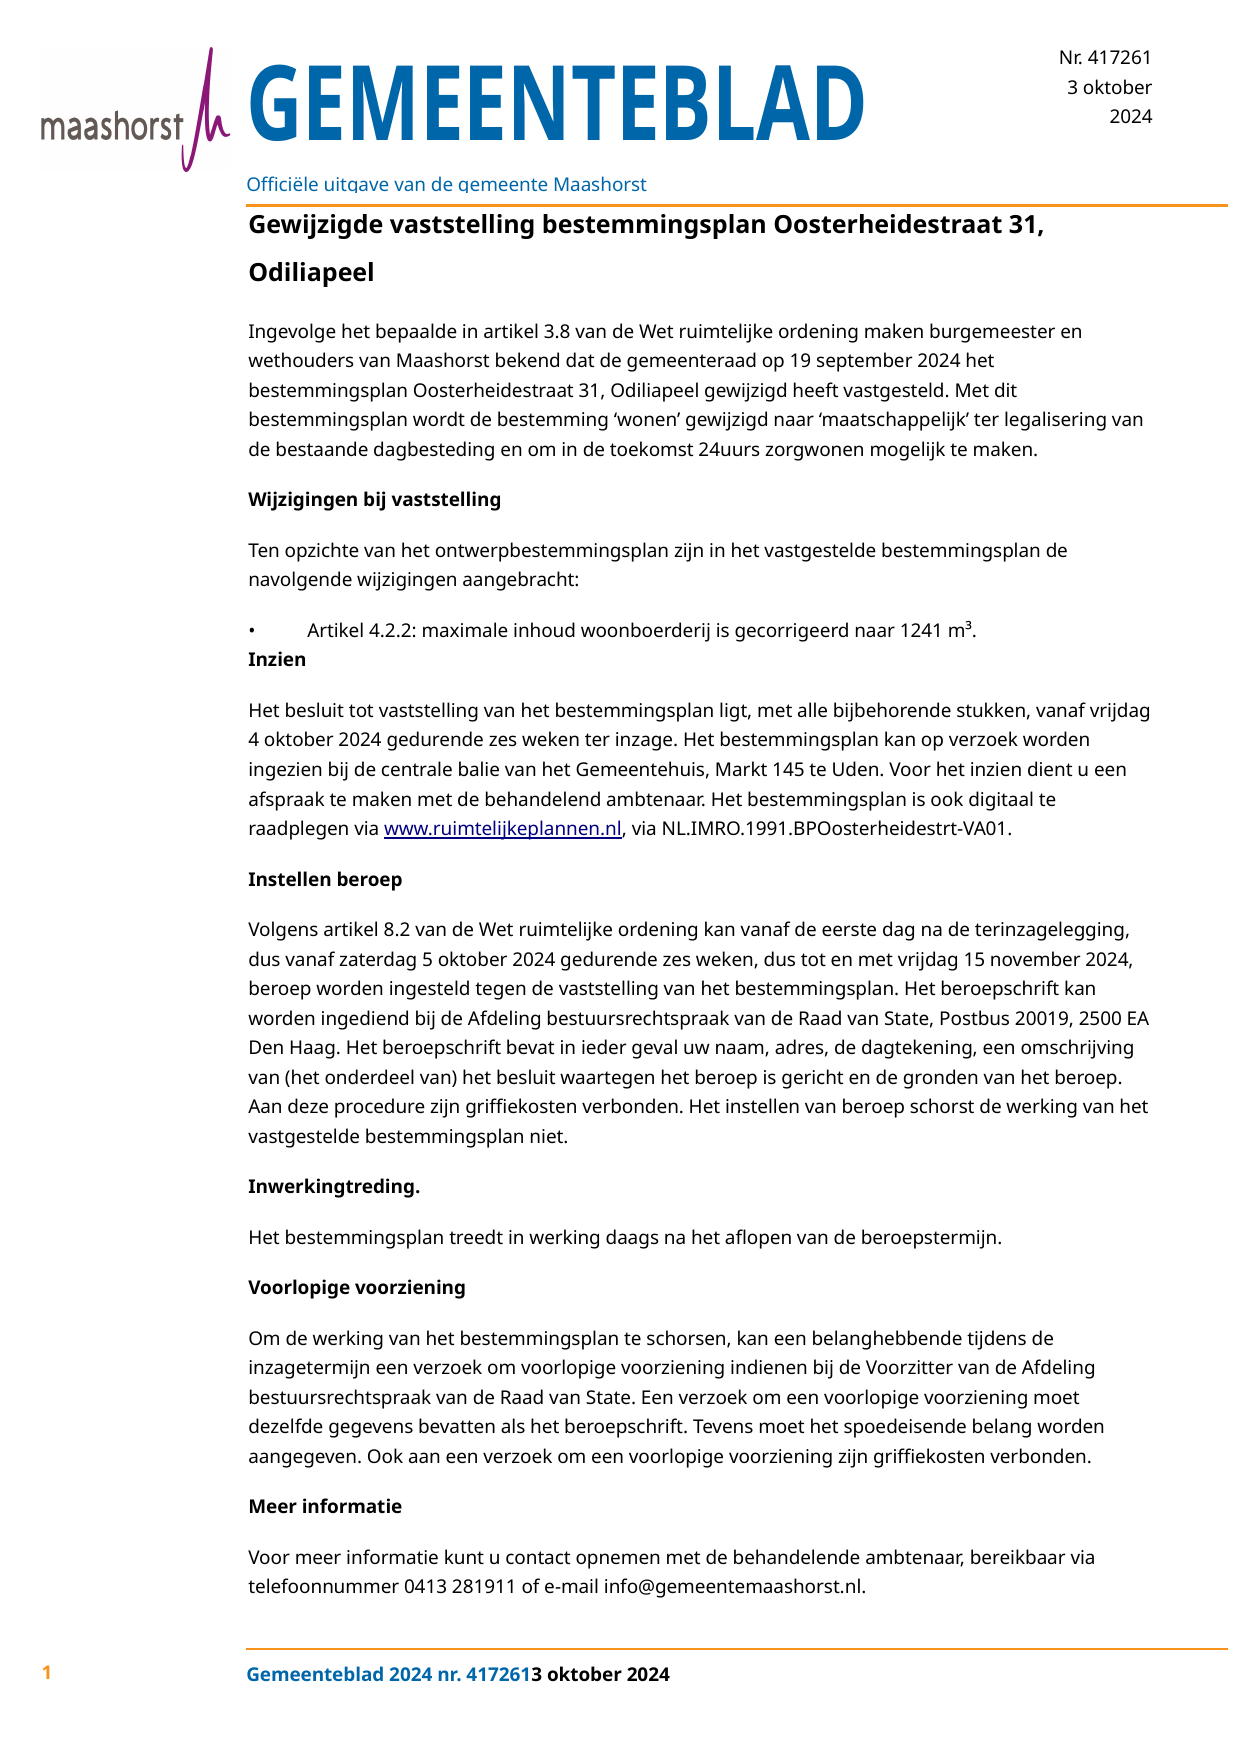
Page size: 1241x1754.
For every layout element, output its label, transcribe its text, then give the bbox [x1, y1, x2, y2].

text Ingevolge het bepaalde in artikel 3.8 van de Wet ruimtelijke ordening maken burgemeester en wethouders van Maashorst bekend dat de gemeenteraad op 19 september 2024 het bestemmingsplan Oosterheidestraat 31, Odiliapeel gewijzigd heeft vastgesteld. Met dit bestemmingsplan wordt de bestemming ‘wonen’ gewijzigd naar ‘maatschappelijk’ ter legalisering van de bestaande dagbesteding en om in de toekomst 24uurs zorgwonen mogelijk te maken. [248, 318, 1152, 462]
text Inwerkingtreding. [248, 1174, 1152, 1199]
text Het bestemmingsplan treedt in werking daags na het aflopen van de beroepstermijn. [248, 1224, 1152, 1250]
text Voorlopige voorziening [248, 1274, 1152, 1300]
list Artikel 4.2.2: maximale inhoud woonboerderij is gecorrigeerd naar 1241 m³. [248, 617, 1152, 643]
text Meer informatie [248, 1494, 1152, 1519]
text Instellen beroep [248, 866, 1152, 892]
text Het besluit tot vaststelling van het bestemmingsplan ligt, met alle bijbehorende stukken, vanaf vrijdag 4 oktober 2024 gedurende zes weken ter inzage. Het bestemmingsplan kan op verzoek worden ingezien bij de centrale balie van het Gemeentehuis, Markt 145 te Uden. Voor het inzien dient u een afspraak te maken met de behandelend ambtenaar. Het bestemmingsplan is ook digitaal te raadplegen via www.ruimtelijkeplannen.nl, via NL.IMRO.1991.BPOosterheidestrt-VA01. [248, 697, 1152, 841]
text Ten opzichte van het ontwerpbestemmingsplan zijn in het vastgestelde bestemmingsplan de navolgende wijzigingen aangebracht: [248, 537, 1152, 592]
text Gewijzigde vaststelling bestemmingsplan Oosterheidestraat 31, Odiliapeel [248, 207, 1152, 288]
text Inzien [248, 647, 1152, 672]
text Voor meer informatie kunt u contact opnemen met de behandelende ambtenaar, bereikbaar via telefoonnummer 0413 281911 of e-mail info@gemeentemaashorst.nl. [248, 1544, 1152, 1599]
picture [41, 47, 231, 172]
text Wijzigingen bij vaststelling [248, 487, 1152, 512]
text Volgens artikel 8.2 van de Wet ruimtelijke ordening kan vanaf de eerste dag na de terinzagelegging, dus vanaf zaterdag 5 oktober 2024 gedurende zes weken, dus tot en met vrijdag 15 november 2024, beroep worden ingesteld tegen de vaststelling van het bestemmingsplan. Het beroepschrift kan worden ingediend bij de Afdeling bestuursrechtspraak van de Raad van State, Postbus 20019, 2500 EA Den Haag. Het beroepschrift bevat in ieder geval uw naam, adres, de dagtekening, een omschrijving van (het onderdeel van) het besluit waartegen het beroep is gericht en de gronden van het beroep. Aan deze procedure zijn griffiekosten verbonden. Het instellen van beroep schorst de werking van het vastgestelde bestemmingsplan niet. [248, 916, 1152, 1149]
text Om de werking van het bestemmingsplan te schorsen, kan een belanghebbende tijdens de inzagetermijn een verzoek om voorlopige voorziening indienen bij de Voorzitter van de Afdeling bestuursrechtspraak van de Raad van State. Een verzoek om een voorlopige voorziening moet dezelfde gegevens bevatten als het beroepschrift. Tevens moet het spoedeisende belang worden aangegeven. Ook aan een verzoek om een voorlopige voorziening zijn griffiekosten verbonden. [248, 1325, 1152, 1469]
